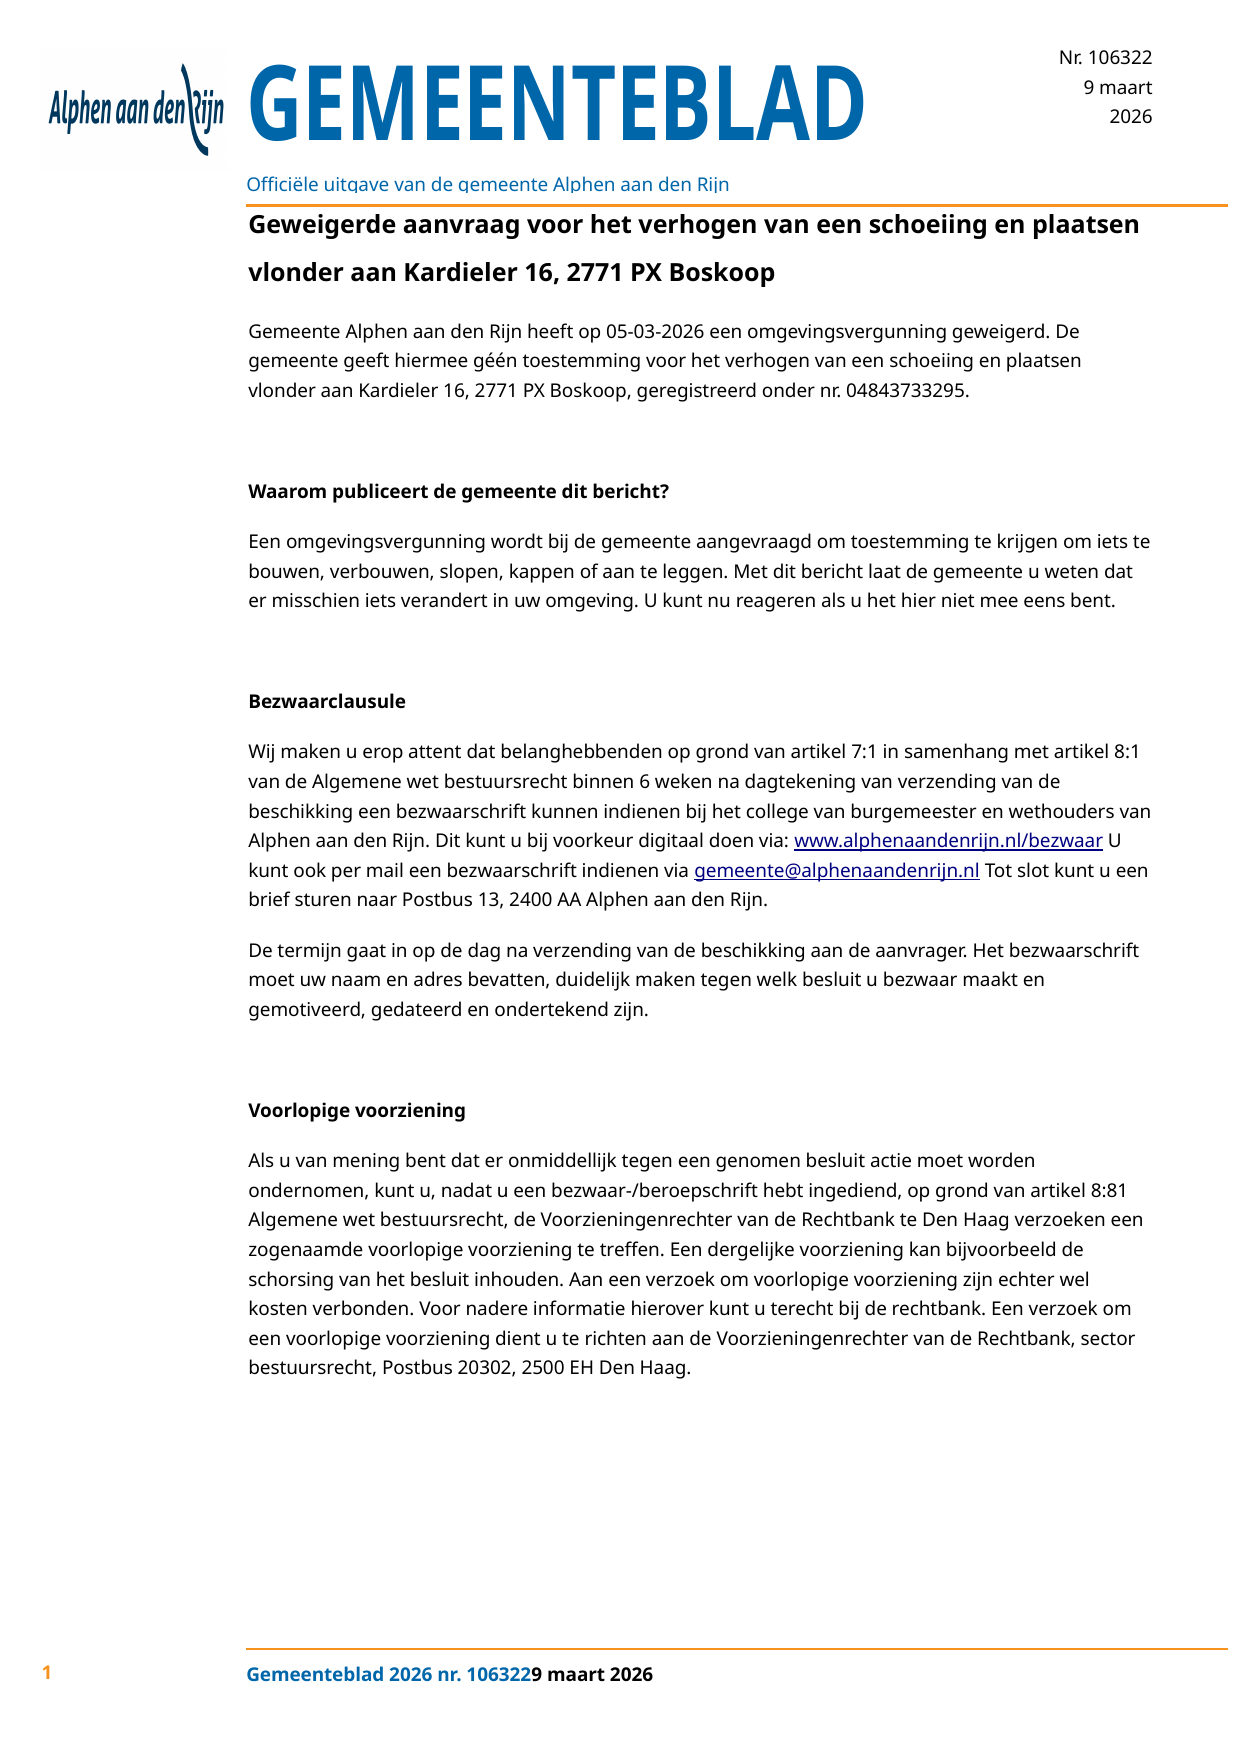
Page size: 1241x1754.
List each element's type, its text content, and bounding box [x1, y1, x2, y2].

text Geweigerde aanvraag voor het verhogen van een schoeiing en plaatsen vlonder aan Kardieler 16, 2771 PX Boskoop [248, 207, 1152, 288]
text Wij maken u erop attent dat belanghebbenden op grond van artikel 7:1 in samenhang met artikel 8:1 van de Algemene wet bestuursrecht binnen 6 weken na dagtekening van verzending van de beschikking een bezwaarschrift kunnen indienen bij het college van burgemeester en wethouders van Alphen aan den Rijn. Dit kunt u bij voorkeur digitaal doen via: www.alphenaandenrijn.nl/bezwaar U kunt ook per mail een bezwaarschrift indienen via gemeente@alphenaandenrijn.nl Tot slot kunt u een brief sturen naar Postbus 13, 2400 AA Alphen aan den Rijn. [248, 739, 1152, 912]
text Bezwaarclausule [248, 688, 1152, 714]
text Als u van mening bent dat er onmiddellijk tegen een genomen besluit actie moet worden ondernomen, kunt u, nadat u een bezwaar-/beroepschrift hebt ingediend, op grond van artikel 8:81 Algemene wet bestuursrecht, de Voorzieningenrechter van de Rechtbank te Den Haag verzoeken een zogenaamde voorlopige voorziening te treffen. Een dergelijke voorziening kan bijvoorbeeld de schorsing van het besluit inhouden. Aan een verzoek om voorlopige voorziening zijn echter wel kosten verbonden. Voor nadere informatie hierover kunt u terecht bij de rechtbank. Een verzoek om een voorlopige voorziening dient u te richten aan de Voorzieningenrechter van de Rechtbank, sector bestuursrecht, Postbus 20302, 2500 EH Den Haag. [248, 1147, 1152, 1380]
picture [41, 47, 231, 172]
text Een omgevingsvergunning wordt bij de gemeente aangevraagd om toestemming te krijgen om iets te bouwen, verbouwen, slopen, kappen of aan te leggen. Met dit bericht laat de gemeente u weten dat er misschien iets verandert in uw omgeving. U kunt nu reageren als u het hier niet mee eens bent. [248, 528, 1152, 613]
text Waarom publiceert de gemeente dit bericht? [248, 478, 1152, 504]
text Gemeente Alphen aan den Rijn heeft op 05-03-2026 een omgevingsvergunning geweigerd. De gemeente geeft hiermee géén toestemming voor het verhogen van een schoeiing en plaatsen vlonder aan Kardieler 16, 2771 PX Boskoop, geregistreerd onder nr. 04843733295. [248, 318, 1152, 403]
text De termijn gaat in op de dag na verzending van de beschikking aan de aanvrager. Het bezwaarschrift moet uw naam en adres bevatten, duidelijk maken tegen welk besluit u bezwaar maakt en gemotiveerd, gedateerd en ondertekend zijn. [248, 937, 1152, 1022]
text Voorlopige voorziening [248, 1097, 1152, 1123]
